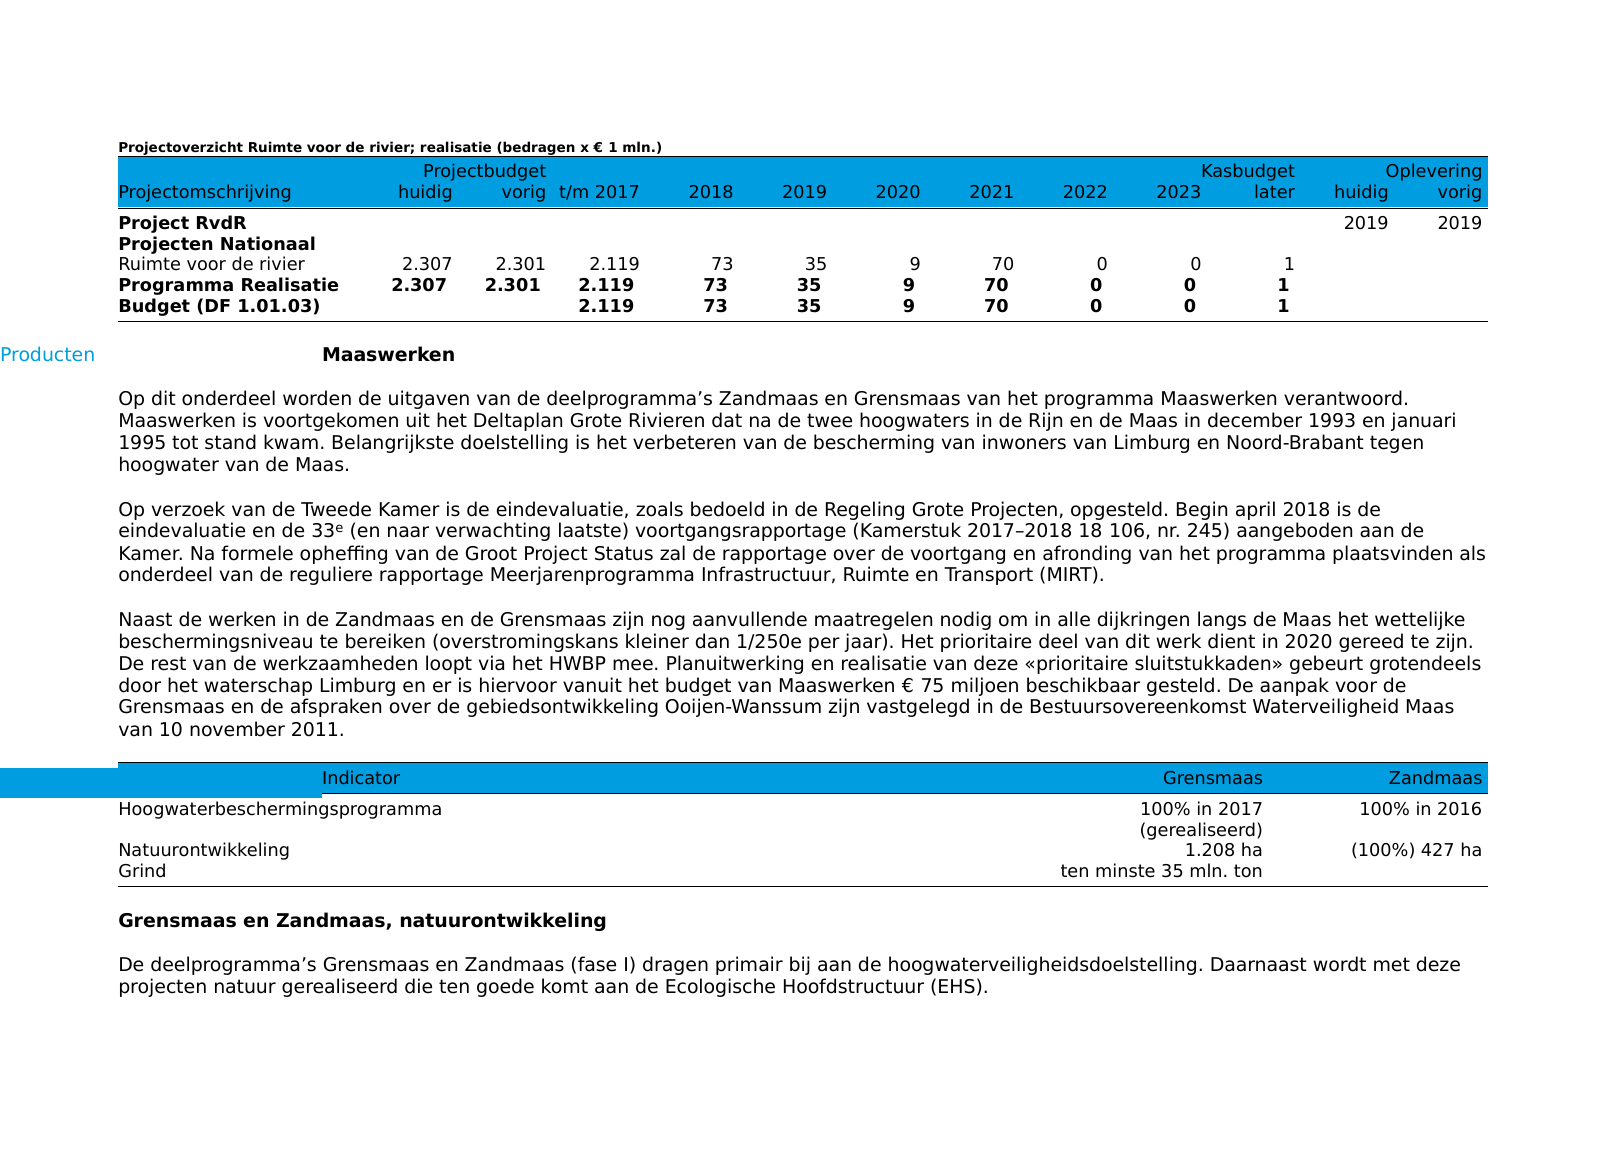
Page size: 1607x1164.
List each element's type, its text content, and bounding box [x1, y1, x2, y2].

table_cell Budget (DF 1.01.03) [118, 296, 365, 321]
table_cell [1207, 209, 1301, 234]
table_cell [1301, 234, 1394, 254]
table_cell 9 [833, 254, 926, 275]
table_cell 35 [739, 275, 833, 296]
table_cell [1394, 296, 1488, 321]
table_cell [926, 234, 1020, 254]
table_cell later [1207, 182, 1301, 207]
table_cell 2020 [833, 182, 926, 207]
table_cell 2019 [1301, 209, 1394, 234]
table_cell 2019 [739, 182, 833, 207]
table_cell [646, 209, 739, 234]
table_cell [459, 296, 552, 321]
table_cell Oplevering [1301, 157, 1488, 182]
table_cell 0 [1114, 296, 1207, 321]
table_cell 1.208 ha [1050, 840, 1269, 861]
table_header Indicator [0, 763, 1050, 798]
table_cell 2.119 [552, 254, 646, 275]
table_cell Projecten Nationaal [118, 234, 365, 254]
table_cell Hoogwaterbeschermingsprogramma [118, 794, 1050, 840]
table_cell 100% in 2017 (gerealiseerd) [1050, 794, 1269, 840]
table_cell [552, 234, 646, 254]
table_cell [459, 209, 552, 234]
table_cell 0 [1020, 254, 1113, 275]
table_cell [833, 234, 926, 254]
table_cell [739, 209, 833, 234]
table_cell [1207, 234, 1301, 254]
table_cell huidig [365, 182, 458, 207]
table_cell [833, 209, 926, 234]
table_cell [1020, 209, 1113, 234]
table_cell 2021 [926, 182, 1020, 207]
table_cell 2.119 [552, 275, 646, 296]
table_cell 2022 [1020, 182, 1113, 207]
table_cell [1114, 209, 1207, 234]
subtitle Maaswerken [0, 344, 1488, 374]
table_cell 9 [833, 296, 926, 321]
table_cell vorig [1394, 182, 1488, 207]
table_cell ten minste 35 mln. ton [1050, 861, 1269, 886]
table_cell Ruimte voor de rivier [118, 254, 365, 275]
table_cell [646, 234, 739, 254]
table_cell [365, 209, 458, 234]
table_cell [1394, 254, 1488, 275]
table_cell [552, 209, 646, 234]
subtitle Grensmaas en Zandmaas, natuurontwikkeling [118, 909, 1488, 931]
table_cell [365, 234, 458, 254]
table_cell 2.301 [459, 254, 552, 275]
table_cell 100% in 2016 [1269, 794, 1488, 840]
table_cell 2019 [1394, 209, 1488, 234]
table_cell 2018 [646, 182, 739, 207]
table_cell [1301, 254, 1394, 275]
table_cell Kasbudget [552, 157, 1301, 182]
table_cell t/m 2017 [552, 182, 646, 207]
table_cell 2.301 [459, 275, 552, 296]
table_header Projectoverzicht Ruimte voor de rivier; realisatie (bedragen x € 1 mln.) [118, 140, 1488, 156]
table_cell [118, 157, 365, 182]
table_cell 70 [926, 275, 1020, 296]
table_cell [365, 296, 458, 321]
table_cell 73 [646, 275, 739, 296]
table_cell (100%) 427 ha [1269, 840, 1488, 861]
table_cell 70 [926, 254, 1020, 275]
table_cell 70 [926, 296, 1020, 321]
table_cell [739, 234, 833, 254]
table_cell 1 [1207, 254, 1301, 275]
table_cell Projectomschrijving [118, 182, 365, 207]
text De deelprogramma’s Grensmaas en Zandmaas (fase I) dragen primair bij aan de hoogwaterveiligheidsdoelstelling. Daarnaast wordt met deze projecten natuur gerealiseerd die ten goede komt aan de Ecologische Hoofdstructuur (EHS). [118, 954, 1488, 998]
table_cell 0 [1020, 296, 1113, 321]
table_cell 2023 [1114, 182, 1207, 207]
table_cell Natuurontwikkeling [118, 840, 1050, 861]
text Op dit onderdeel worden de uitgaven van de deelprogramma’s Zandmaas en Grensmaas van het programma Maaswerken verantwoord. Maaswerken is voortgekomen uit het Deltaplan Grote Rivieren dat na de twee hoogwaters in de Rijn en de Maas in december 1993 en januari 1995 tot stand kwam. Belangrijkste doelstelling is het verbeteren van de bescherming van inwoners van Limburg en Noord-Brabant tegen hoogwater van de Maas. [118, 388, 1488, 476]
table_cell 1 [1207, 275, 1301, 296]
table_cell Projectbudget [365, 157, 552, 182]
table_cell [1020, 234, 1113, 254]
table_cell 0 [1020, 275, 1113, 296]
table_cell 73 [646, 254, 739, 275]
table_cell 0 [1114, 254, 1207, 275]
text Naast de werken in de Zandmaas en de Grensmaas zijn nog aanvullende maatregelen nodig om in alle dijkringen langs de Maas het wettelijke beschermingsniveau te bereiken (overstromingskans kleiner dan 1/250e per jaar). Het prioritaire deel van dit werk dient in 2020 gereed te zijn. De rest van de werkzaamheden loopt via het HWBP mee. Planuitwerking en realisatie van deze «prioritaire sluitstukkaden» gebeurt grotendeels door het waterschap Limburg en er is hiervoor vanuit het budget van Maaswerken € 75 miljoen beschikbaar gesteld. De aanpak voor de Grensmaas en de afspraken over de gebiedsontwikkeling Ooijen-Wanssum zijn vastgelegd in de Bestuursovereenkomst Waterveiligheid Maas van 10 november 2011. [118, 608, 1488, 740]
table_cell 2.119 [552, 296, 646, 321]
table_cell [926, 209, 1020, 234]
table_cell 2.307 [365, 275, 458, 296]
table_cell 2.307 [365, 254, 458, 275]
table_header Zandmaas [1269, 763, 1488, 793]
table_cell huidig [1301, 182, 1394, 207]
table_cell [1301, 296, 1394, 321]
table_cell [1269, 861, 1488, 886]
table_cell [1394, 275, 1488, 296]
text Op verzoek van de Tweede Kamer is de eindevaluatie, zoals bedoeld in de Regeling Grote Projecten, opgesteld. Begin april 2018 is de eindevaluatie en de 33e (en naar verwachting laatste) voortgangsrapportage (Kamerstuk 2017–2018 18 106, nr. 245) aangeboden aan de Kamer. Na formele opheffing van de Groot Project Status zal de rapportage over de voortgang en afronding van het programma plaatsvinden als onderdeel van de reguliere rapportage Meerjarenprogramma Infrastructuur, Ruimte en Transport (MIRT). [118, 498, 1488, 586]
table_cell 35 [739, 254, 833, 275]
table_cell [459, 234, 552, 254]
table_cell vorig [459, 182, 552, 207]
table_cell 0 [1114, 275, 1207, 296]
table_cell [1114, 234, 1207, 254]
table_cell Project RvdR [118, 209, 365, 234]
text Producten [0, 344, 322, 366]
table_cell 73 [646, 296, 739, 321]
table_cell [1394, 234, 1488, 254]
table_cell 9 [833, 275, 926, 296]
table_cell Grind [118, 861, 1050, 886]
table_cell 35 [739, 296, 833, 321]
table_header Grensmaas [1050, 763, 1269, 793]
table_cell [1301, 275, 1394, 296]
table_cell Programma Realisatie [118, 275, 365, 296]
table_cell 1 [1207, 296, 1301, 321]
